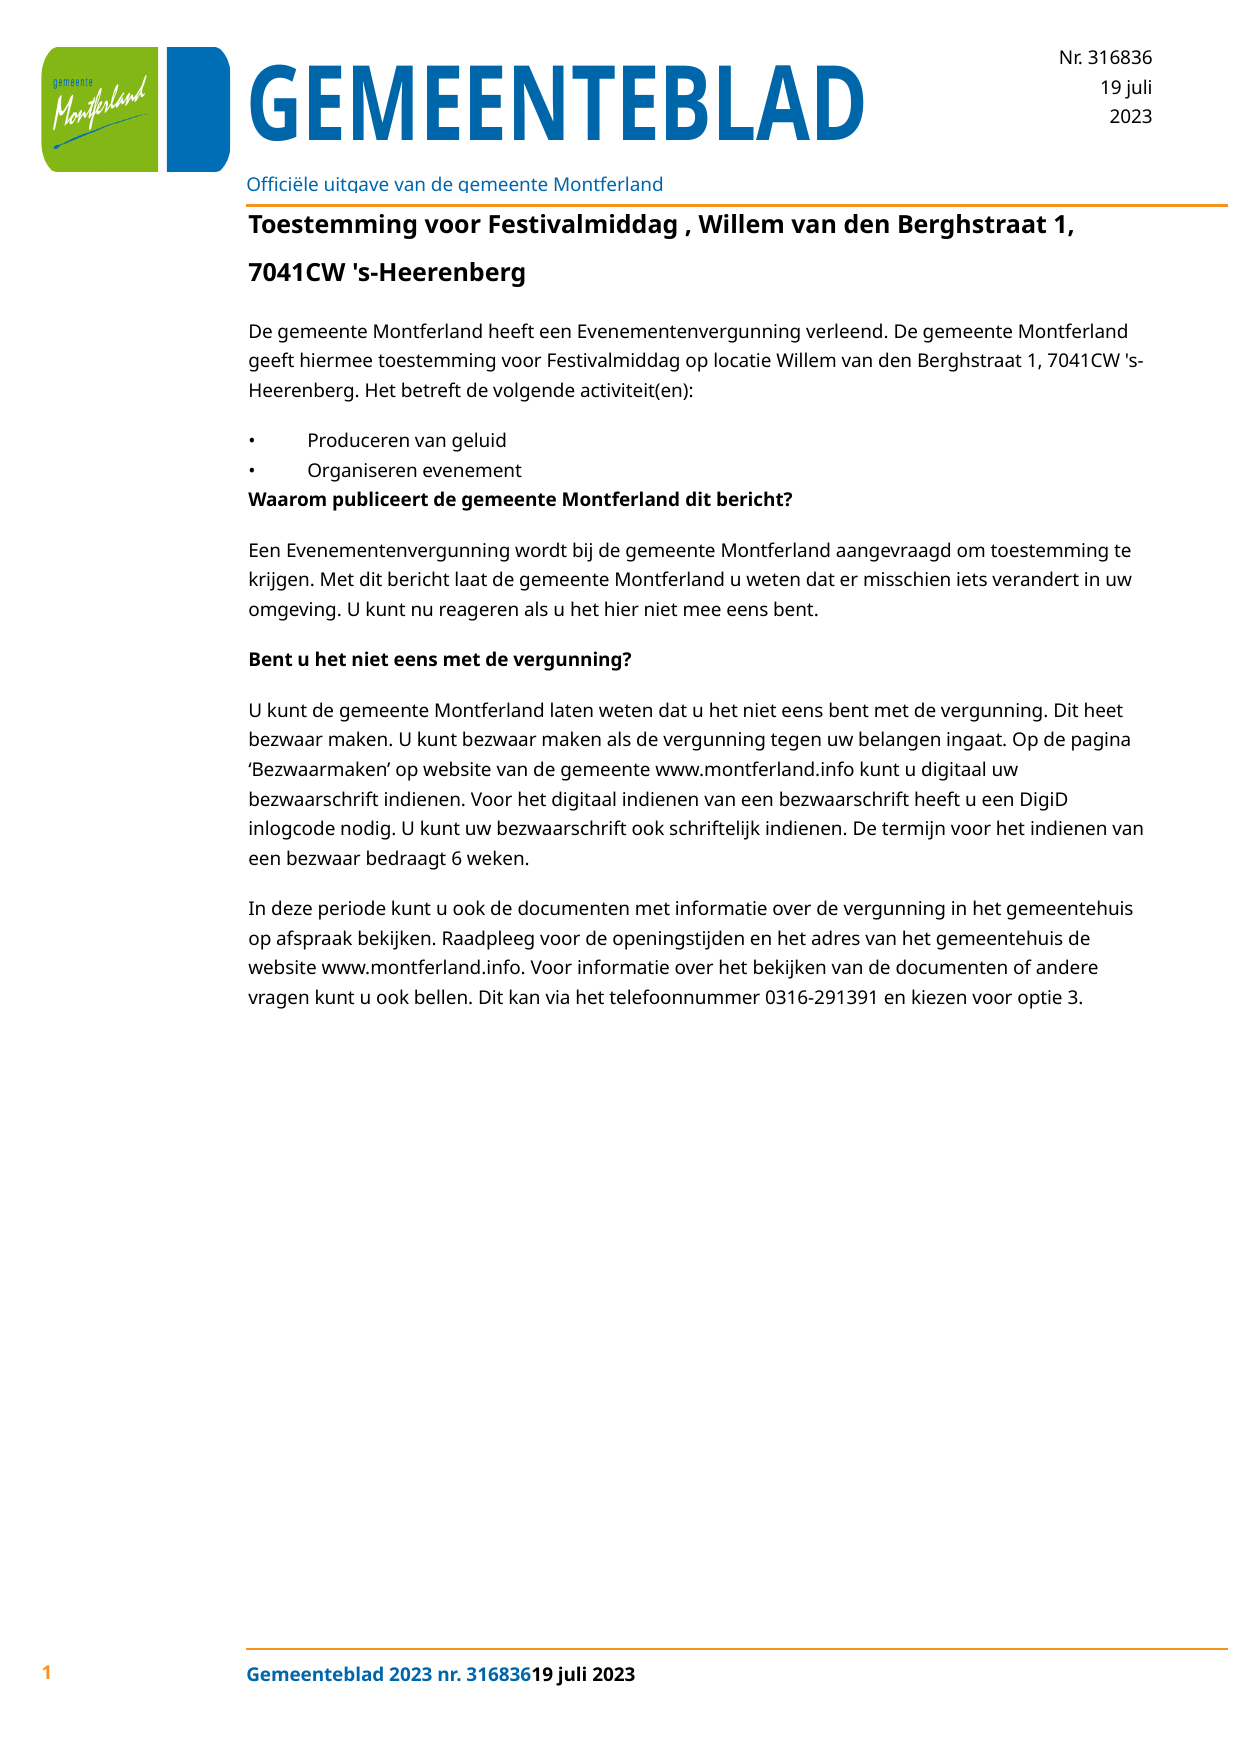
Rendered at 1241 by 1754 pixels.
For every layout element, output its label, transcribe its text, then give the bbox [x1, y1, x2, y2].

text Een Evenementenvergunning wordt bij de gemeente Montferland aangevraagd om toestemming te krijgen. Met dit bericht laat de gemeente Montferland u weten dat er misschien iets verandert in uw omgeving. U kunt nu reageren als u het hier niet mee eens bent. [248, 537, 1152, 622]
text In deze periode kunt u ook de documenten met informatie over de vergunning in het gemeentehuis op afspraak bekijken. Raadpleeg voor de openingstijden en het adres van het gemeentehuis de website www.montferland.info. Voor informatie over het bekijken van de documenten of andere vragen kunt u ook bellen. Dit kan via het telefoonnummer 0316-291391 en kiezen voor optie 3. [248, 895, 1152, 1010]
text Waarom publiceert de gemeente Montferland dit bericht? [248, 487, 1152, 512]
list Produceren van geluid [248, 427, 1152, 453]
text Bent u het niet eens met de vergunning? [248, 647, 1152, 672]
list Organiseren evenement [248, 457, 1152, 483]
text Toestemming voor Festivalmiddag , Willem van den Berghstraat 1, 7041CW 's-Heerenberg [248, 207, 1152, 288]
picture [41, 47, 231, 172]
text U kunt de gemeente Montferland laten weten dat u het niet eens bent met de vergunning. Dit heet bezwaar maken. U kunt bezwaar maken als de vergunning tegen uw belangen ingaat. Op de pagina ‘Bezwaarmaken’ op website van de gemeente www.montferland.info kunt u digitaal uw bezwaarschrift indienen. Voor het digitaal indienen van een bezwaarschrift heeft u een DigiD inlogcode nodig. U kunt uw bezwaarschrift ook schriftelijk indienen. De termijn voor het indienen van een bezwaar bedraagt 6 weken. [248, 697, 1152, 871]
text De gemeente Montferland heeft een Evenementenvergunning verleend. De gemeente Montferland geeft hiermee toestemming voor Festivalmiddag op locatie Willem van den Berghstraat 1, 7041CW 's-Heerenberg. Het betreft de volgende activiteit(en): [248, 318, 1152, 403]
